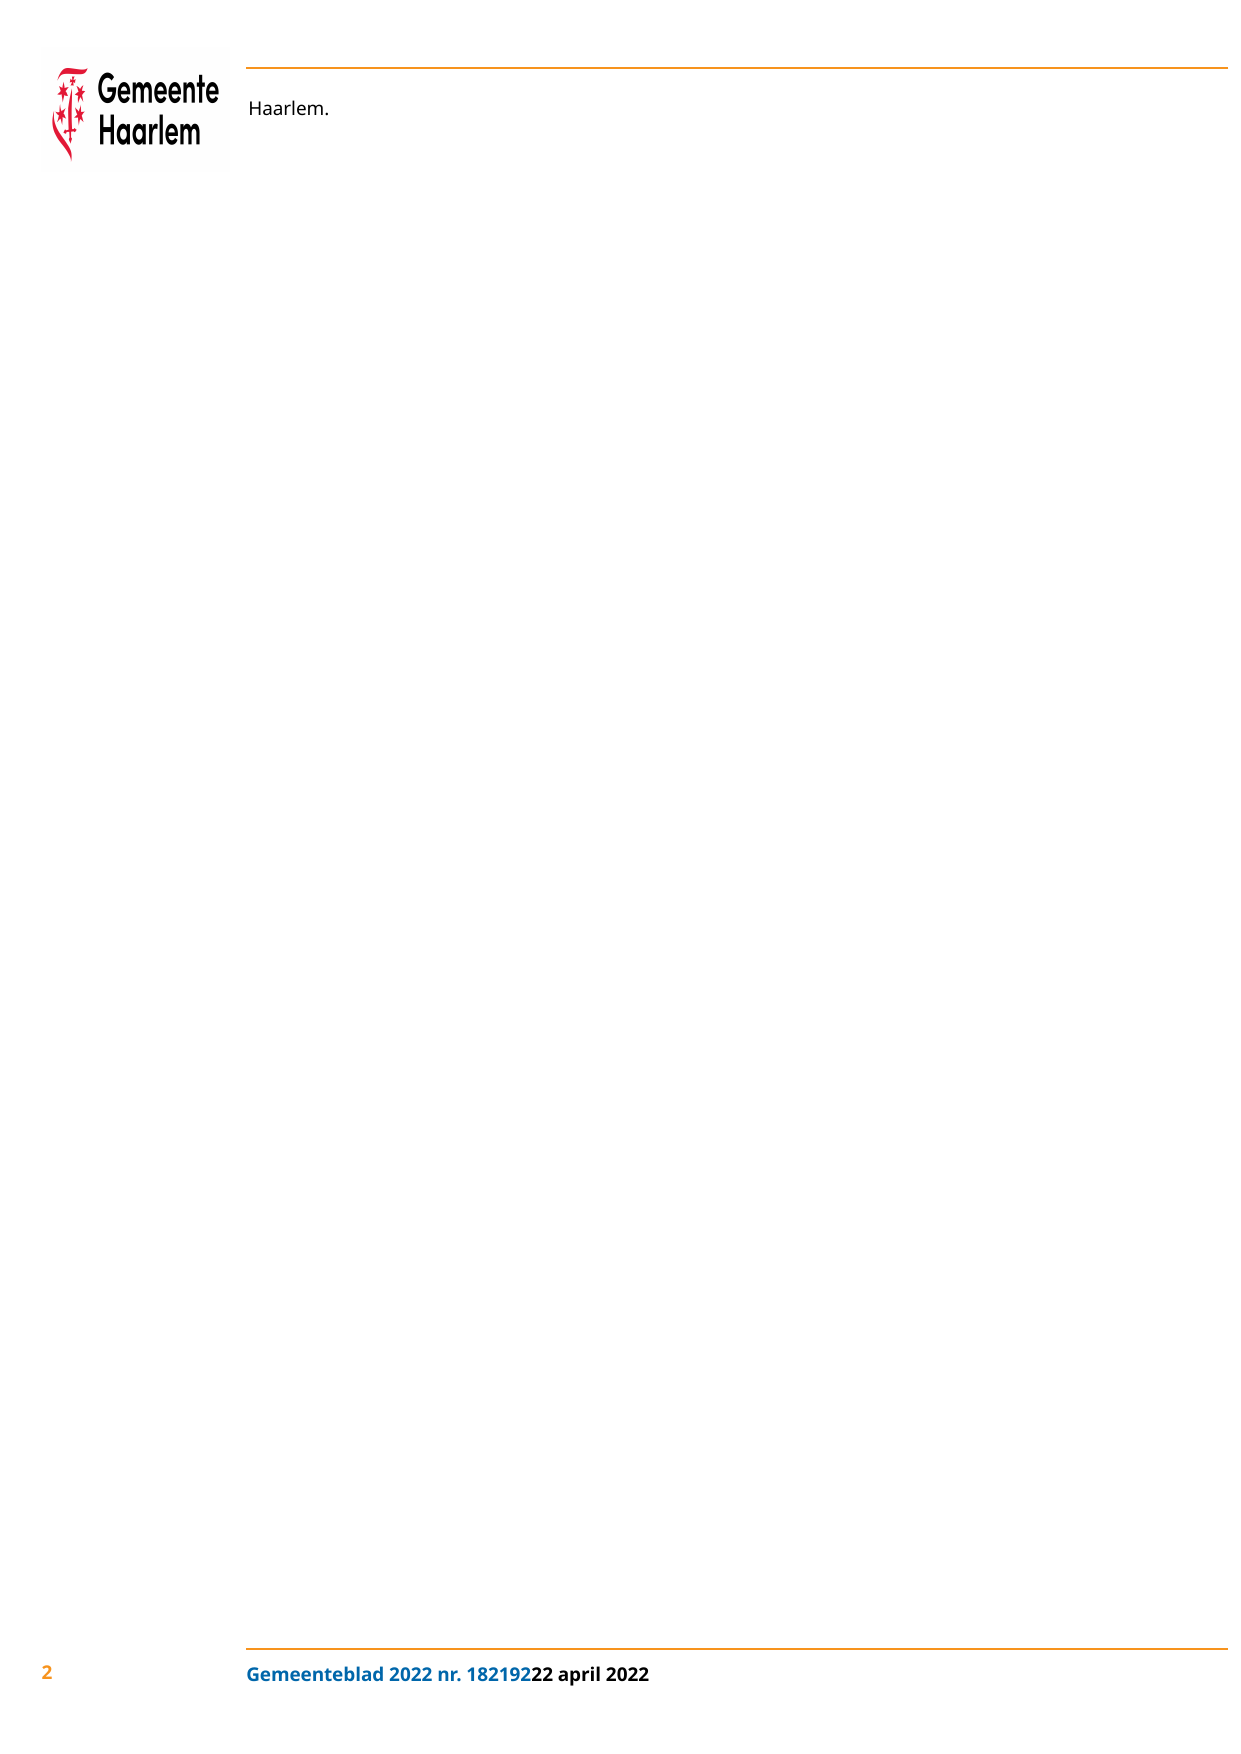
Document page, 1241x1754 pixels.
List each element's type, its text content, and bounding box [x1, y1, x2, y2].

text Haarlem. [248, 95, 1152, 121]
picture [41, 47, 231, 172]
